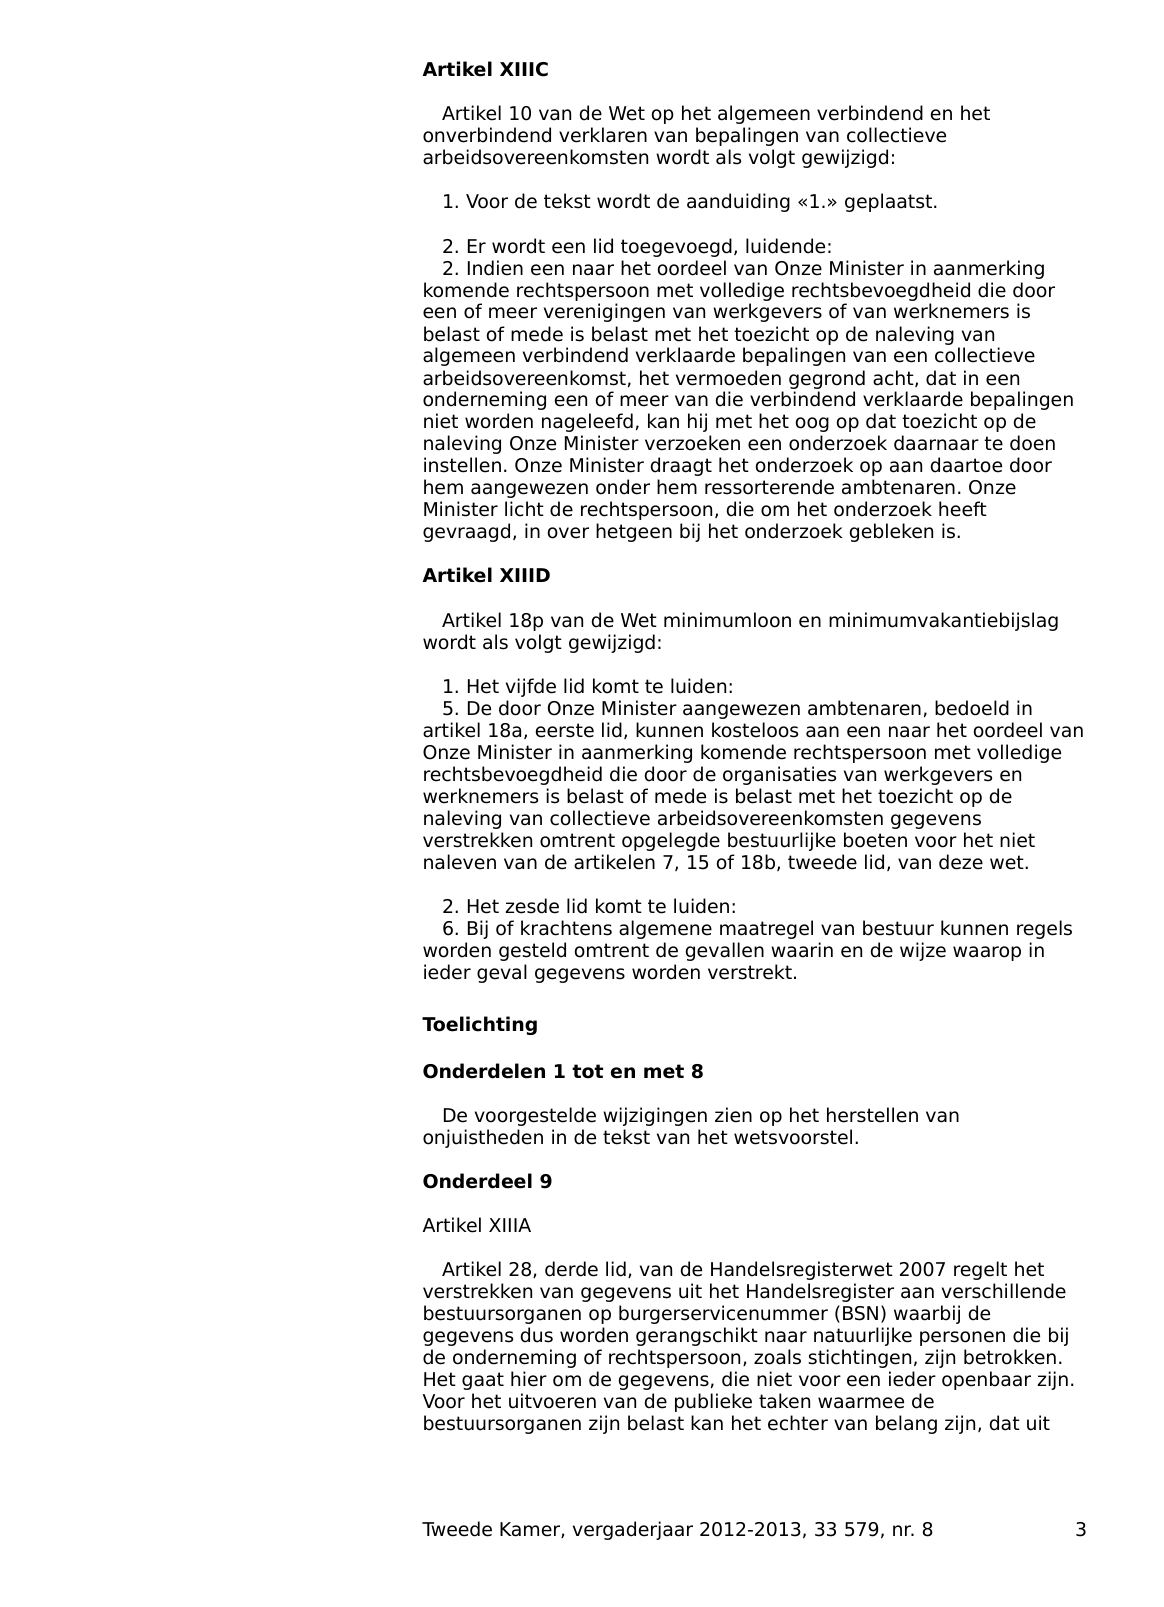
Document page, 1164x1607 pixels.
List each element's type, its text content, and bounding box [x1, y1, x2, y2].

subtitle Onderdeel 9 [422, 1171, 1087, 1193]
text 2. Het zesde lid komt te luiden: [422, 896, 1087, 918]
subtitle Artikel XIIIC [422, 59, 1087, 81]
text De voorgestelde wijzigingen zien op het herstellen van onjuistheden in de tekst van het wetsvoorstel. [422, 1105, 1087, 1149]
subtitle Artikel XIIIA [422, 1215, 1087, 1237]
text 5. De door Onze Minister aangewezen ambtenaren, bedoeld in artikel 18a, eerste lid, kunnen kosteloos aan een naar het oordeel van Onze Minister in aanmerking komende rechtspersoon met volledige rechtsbevoegdheid die door de organisaties van werkgevers en werknemers is belast of mede is belast met het toezicht op de naleving van collectieve arbeidsovereenkomsten gegevens verstrekken omtrent opgelegde bestuurlijke boeten voor het niet naleven van de artikelen 7, 15 of 18b, tweede lid, van deze wet. [422, 698, 1087, 873]
text Artikel 10 van de Wet op het algemeen verbindend en het onverbindend verklaren van bepalingen van collectieve arbeidsovereenkomsten wordt als volgt gewijzigd: [422, 103, 1087, 169]
text 1. Het vijfde lid komt te luiden: [422, 676, 1087, 698]
subtitle Onderdelen 1 tot en met 8 [422, 1061, 1087, 1083]
subtitle Toelichting [422, 1014, 1087, 1036]
text 6. Bij of krachtens algemene maatregel van bestuur kunnen regels worden gesteld omtrent de gevallen waarin en de wijze waarop in ieder geval gegevens worden verstrekt. [422, 918, 1087, 984]
subtitle Artikel XIIID [422, 565, 1087, 587]
text 2. Er wordt een lid toegevoegd, luidende: [422, 236, 1087, 257]
text 1. Voor de tekst wordt de aanduiding «1.» geplaatst. [422, 191, 1087, 213]
text Artikel 18p van de Wet minimumloon en minimumvakantiebijslag wordt als volgt gewijzigd: [422, 609, 1087, 653]
text Artikel 28, derde lid, van de Handelsregisterwet 2007 regelt het verstrekken van gegevens uit het Handelsregister aan verschillende bestuursorganen op burgerservicenummer (BSN) waarbij de gegevens dus worden gerangschikt naar natuurlijke personen die bij de onderneming of rechtspersoon, zoals stichtingen, zijn betrokken. Het gaat hier om de gegevens, die niet voor een ieder openbaar zijn. Voor het uitvoeren van de publieke taken waarmee de bestuursorganen zijn belast kan het echter van belang zijn, dat uit [422, 1259, 1087, 1435]
text 2. Indien een naar het oordeel van Onze Minister in aanmerking komende rechtspersoon met volledige rechtsbevoegdheid die door een of meer verenigingen van werkgevers of van werknemers is belast of mede is belast met het toezicht op de naleving van algemeen verbindend verklaarde bepalingen van een collectieve arbeidsovereenkomst, het vermoeden gegrond acht, dat in een onderneming een of meer van die verbindend verklaarde bepalingen niet worden nageleefd, kan hij met het oog op dat toezicht op de naleving Onze Minister verzoeken een onderzoek daarnaar te doen instellen. Onze Minister draagt het onderzoek op aan daartoe door hem aangewezen onder hem ressorterende ambtenaren. Onze Minister licht de rechtspersoon, die om het onderzoek heeft gevraagd, in over hetgeen bij het onderzoek gebleken is. [422, 257, 1087, 543]
